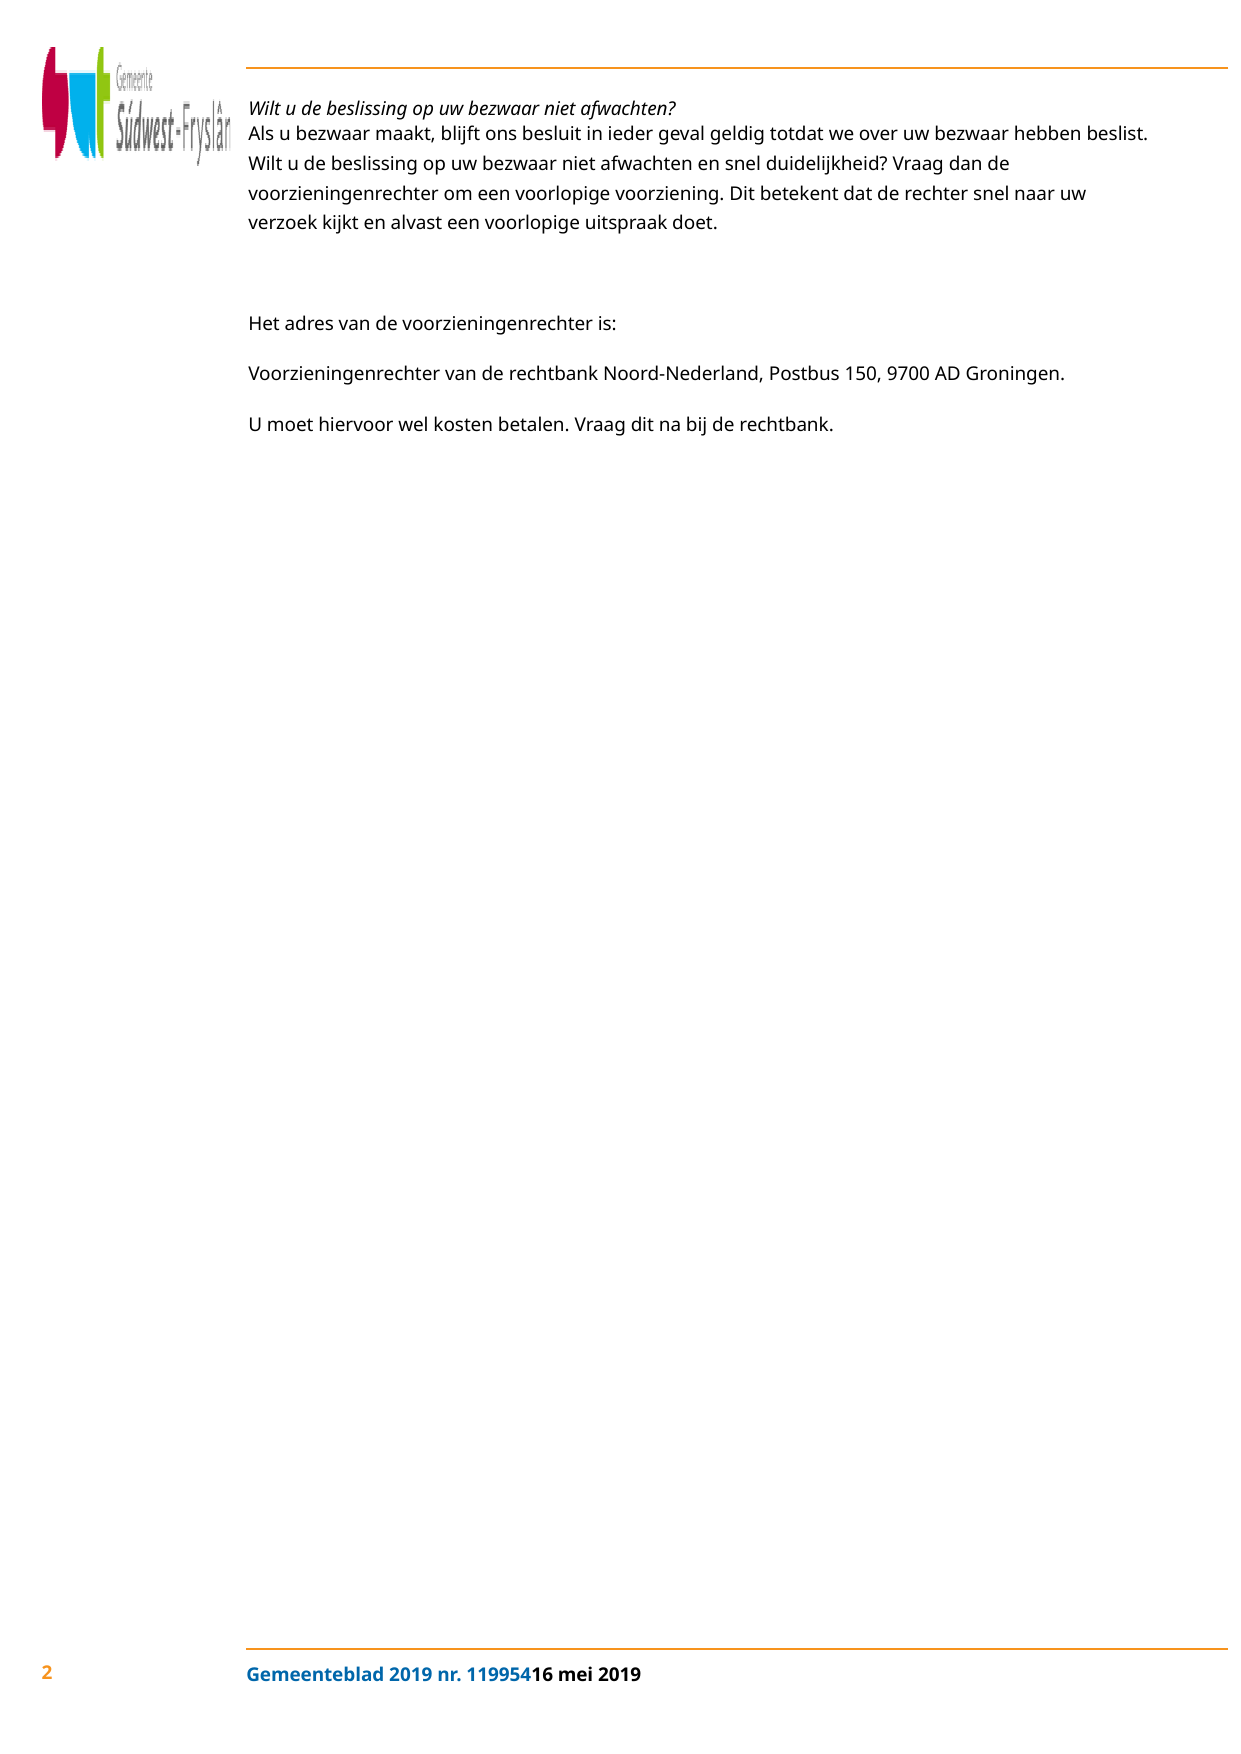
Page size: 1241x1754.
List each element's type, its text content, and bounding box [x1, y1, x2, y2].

picture [41, 47, 231, 172]
text Als u bezwaar maakt, blijft ons besluit in ieder geval geldig totdat we over uw bezwaar hebben beslist. Wilt u de beslissing op uw bezwaar niet afwachten en snel duidelijkheid? Vraag dan de voorzieningenrechter om een voorlopige voorziening. Dit betekent dat de rechter snel naar uw verzoek kijkt en alvast een voorlopige uitspraak doet. [248, 121, 1152, 235]
text U moet hiervoor wel kosten betalen. Vraag dit na bij de rechtbank. [248, 411, 1152, 437]
text Het adres van de voorzieningenrechter is: [248, 310, 1152, 336]
text Voorzieningenrechter van de rechtbank Noord-Nederland, Postbus 150, 9700 AD Groningen. [248, 361, 1152, 386]
text Wilt u de beslissing op uw bezwaar niet afwachten? [248, 95, 1152, 121]
